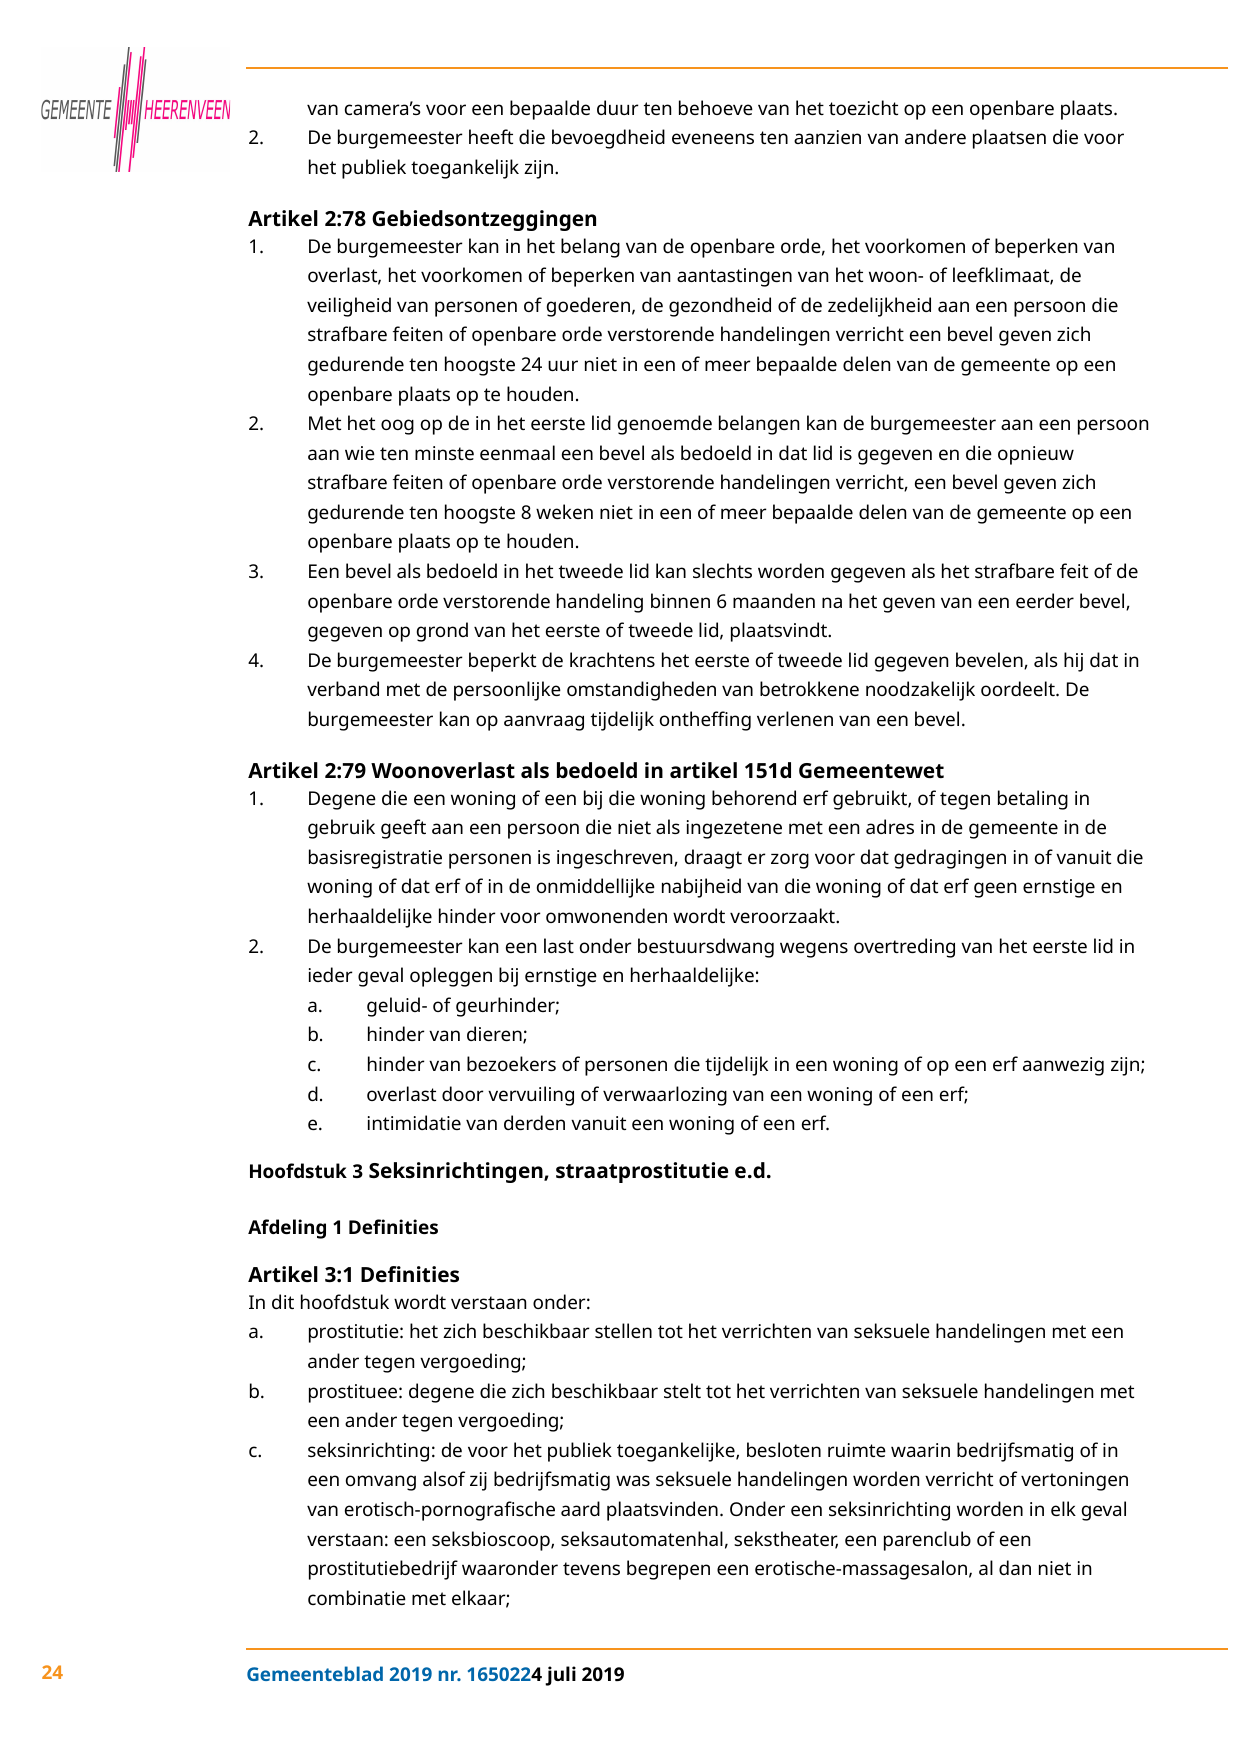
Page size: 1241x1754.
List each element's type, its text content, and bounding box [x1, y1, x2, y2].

list hinder van dieren; [307, 1022, 1152, 1047]
list De burgemeester kan in het belang van de openbare orde, het voorkomen of beperken van overlast, het voorkomen of beperken van aantastingen van het woon- of leefklimaat, de veiligheid van personen of goederen, de gezondheid of de zedelijkheid aan een persoon die strafbare feiten of openbare orde verstorende handelingen verricht een bevel geven zich gedurende ten hoogste 24 uur niet in een of meer bepaalde delen van de gemeente op een openbare plaats op te houden. [248, 233, 1152, 406]
list van camera’s voor een bepaalde duur ten behoeve van het toezicht op een openbare plaats. [248, 95, 1152, 121]
list prostituee: degene die zich beschikbaar stelt tot het verrichten van seksuele handelingen met een ander tegen vergoeding; [248, 1378, 1152, 1433]
text Artikel 3:1 Definities [248, 1261, 1152, 1289]
text Hoofdstuk 3 Seksinrichtingen, straatprostitutie e.d. [248, 1156, 1152, 1184]
list overlast door vervuiling of verwaarlozing van een woning of een erf; [307, 1081, 1152, 1107]
list hinder van bezoekers of personen die tijdelijk in een woning of op een erf aanwezig zijn; [307, 1051, 1152, 1077]
picture [41, 47, 231, 172]
text Artikel 2:78 Gebiedsontzeggingen [248, 204, 1152, 233]
list Degene die een woning of een bij die woning behorend erf gebruikt, of tegen betaling in gebruik geeft aan een persoon die niet als ingezetene met een adres in de gemeente in de basisregistratie personen is ingeschreven, draagt er zorg voor dat gedragingen in of vanuit die woning of dat erf of in de onmiddellijke nabijheid van die woning of dat erf geen ernstige en herhaaldelijke hinder voor omwonenden wordt veroorzaakt. [248, 785, 1152, 929]
list De burgemeester kan een last onder bestuursdwang wegens overtreding van het eerste lid in ieder geval opleggen bij ernstige en herhaaldelijke: [248, 933, 1152, 988]
list Een bevel als bedoeld in het tweede lid kan slechts worden gegeven als het strafbare feit of de openbare orde verstorende handeling binnen 6 maanden na het geven van een eerder bevel, gegeven op grond van het eerste of tweede lid, plaatsvindt. [248, 558, 1152, 643]
list De burgemeester heeft die bevoegdheid eveneens ten aanzien van andere plaatsen die voor het publiek toegankelijk zijn. [248, 124, 1152, 180]
list Met het oog op de in het eerste lid genoemde belangen kan de burgemeester aan een persoon aan wie ten minste eenmaal een bevel als bedoeld in dat lid is gegeven en die opnieuw strafbare feiten of openbare orde verstorende handelingen verricht, een bevel geven zich gedurende ten hoogste 8 weken niet in een of meer bepaalde delen van de gemeente op een openbare plaats op te houden. [248, 410, 1152, 554]
list intimidatie van derden vanuit een woning of een erf. [307, 1110, 1152, 1136]
list De burgemeester beperkt de krachtens het eerste of tweede lid gegeven bevelen, als hij dat in verband met de persoonlijke omstandigheden van betrokkene noodzakelijk oordeelt. De burgemeester kan op aanvraag tijdelijk ontheffing verlenen van een bevel. [248, 647, 1152, 732]
list prostitutie: het zich beschikbaar stellen tot het verrichten van seksuele handelingen met een ander tegen vergoeding; [248, 1319, 1152, 1374]
text In dit hoofdstuk wordt verstaan onder: [248, 1289, 1152, 1315]
text Afdeling 1 Definities [248, 1214, 1152, 1240]
list seksinrichting: de voor het publiek toegankelijke, besloten ruimte waarin bedrijfsmatig of in een omvang alsof zij bedrijfsmatig was seksuele handelingen worden verricht of vertoningen van erotisch-pornografische aard plaatsvinden. Onder een seksinrichting worden in elk geval verstaan: een seksbioscoop, seksautomatenhal, sekstheater, een parenclub of een prostitutiebedrijf waaronder tevens begrepen een erotische-massagesalon, al dan niet in combinatie met elkaar; [248, 1437, 1152, 1611]
text Artikel 2:79 Woonoverlast als bedoeld in artikel 151d Gemeentewet [248, 757, 1152, 785]
list geluid- of geurhinder; [307, 992, 1152, 1018]
